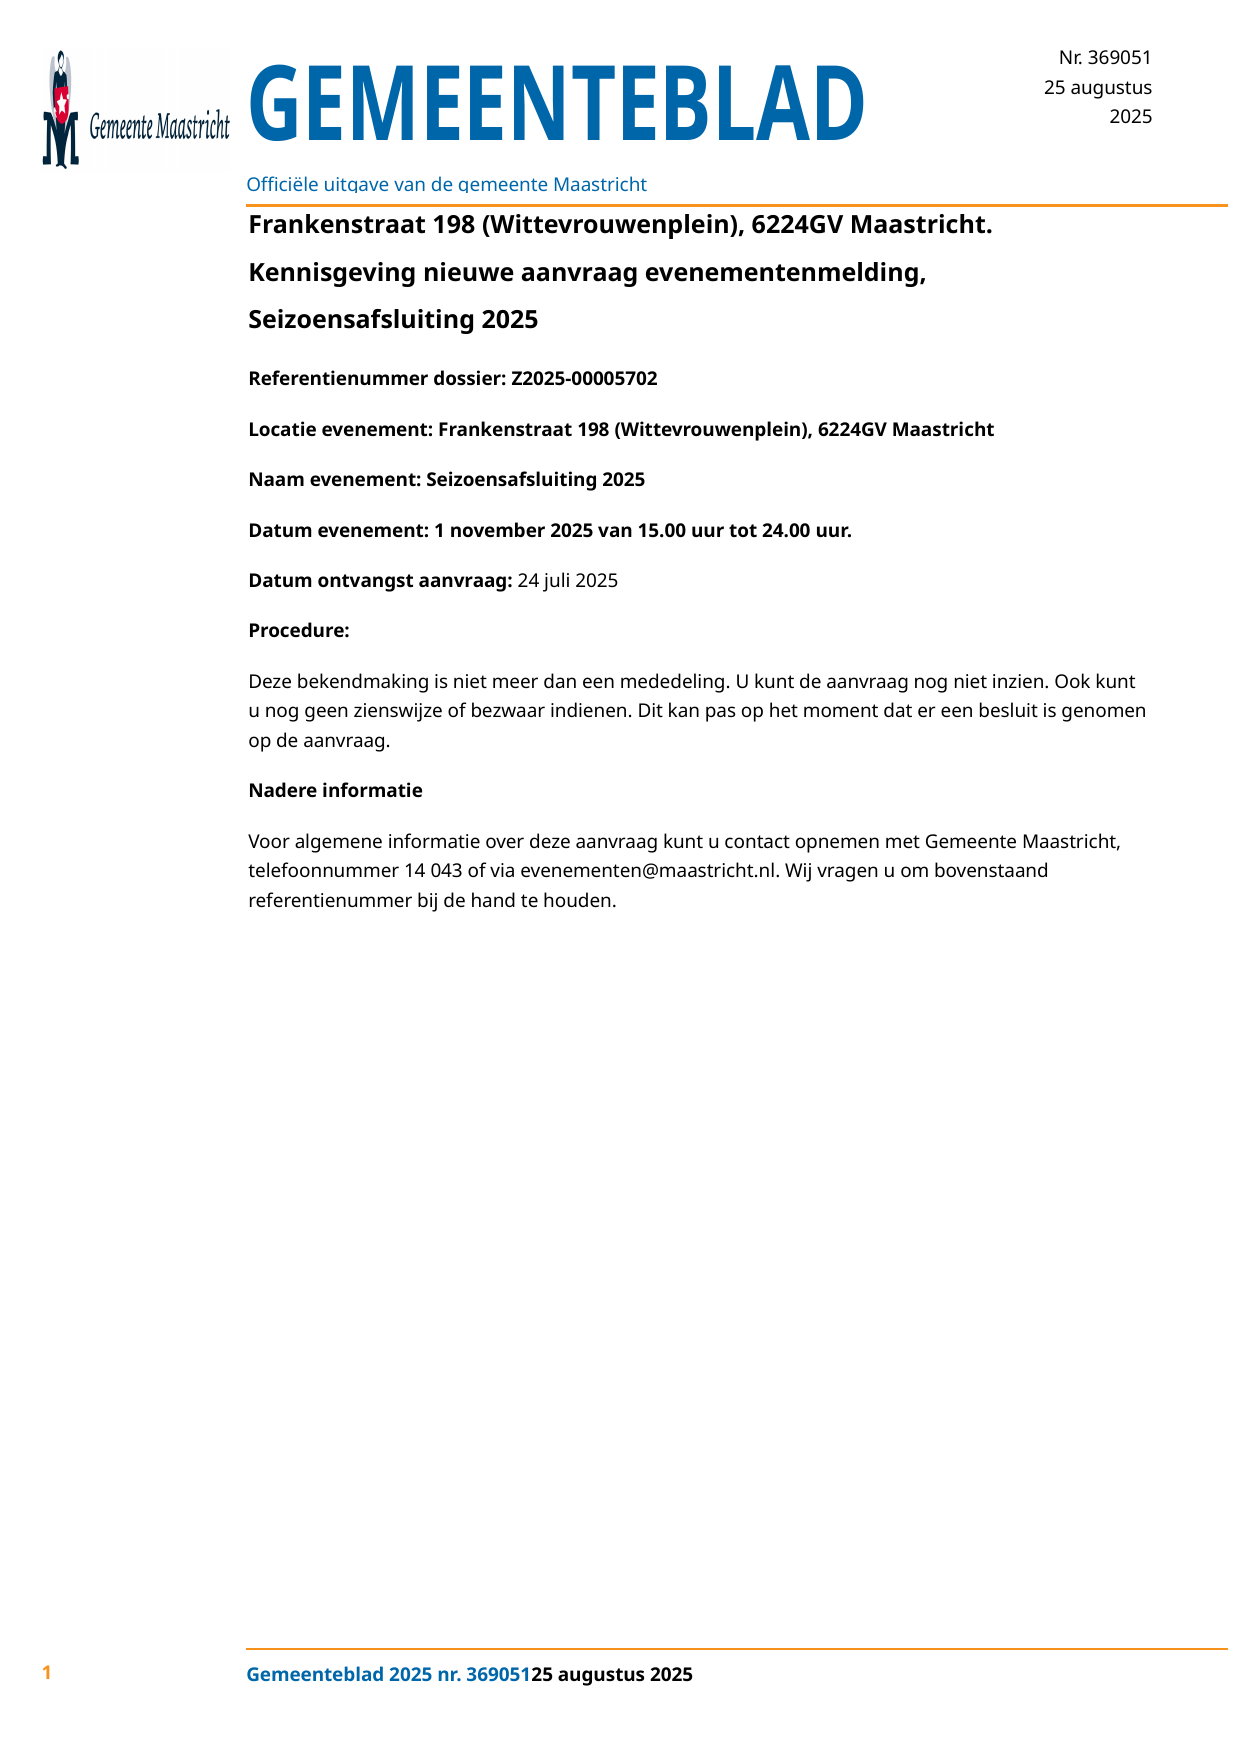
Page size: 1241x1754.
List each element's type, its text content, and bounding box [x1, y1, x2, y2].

text Frankenstraat 198 (Wittevrouwenplein), 6224GV Maastricht. Kennisgeving nieuwe aanvraag evenementenmelding, Seizoensafsluiting 2025 [248, 207, 1152, 336]
text Procedure: [248, 618, 1152, 643]
text Naam evenement: Seizoensafsluiting 2025 [248, 466, 1152, 492]
text Voor algemene informatie over deze aanvraag kunt u contact opnemen met Gemeente Maastricht, telefoonnummer 14 043 of via evenementen@maastricht.nl. Wij vragen u om bovenstaand referentienummer bij de hand te houden. [248, 828, 1152, 913]
text Locatie evenement: Frankenstraat 198 (Wittevrouwenplein), 6224GV Maastricht [248, 416, 1152, 442]
text Deze bekendmaking is niet meer dan een mededeling. U kunt de aanvraag nog niet inzien. Ook kunt u nog geen zienswijze of bezwaar indienen. Dit kan pas op het moment dat er een besluit is genomen op de aanvraag. [248, 668, 1152, 753]
text Datum evenement: 1 november 2025 van 15.00 uur tot 24.00 uur. [248, 517, 1152, 542]
picture [41, 47, 231, 172]
text Referentienummer dossier: Z2025-00005702 [248, 366, 1152, 391]
text Nadere informatie [248, 778, 1152, 803]
text Datum ontvangst aanvraag: 24 juli 2025 [248, 567, 1152, 593]
